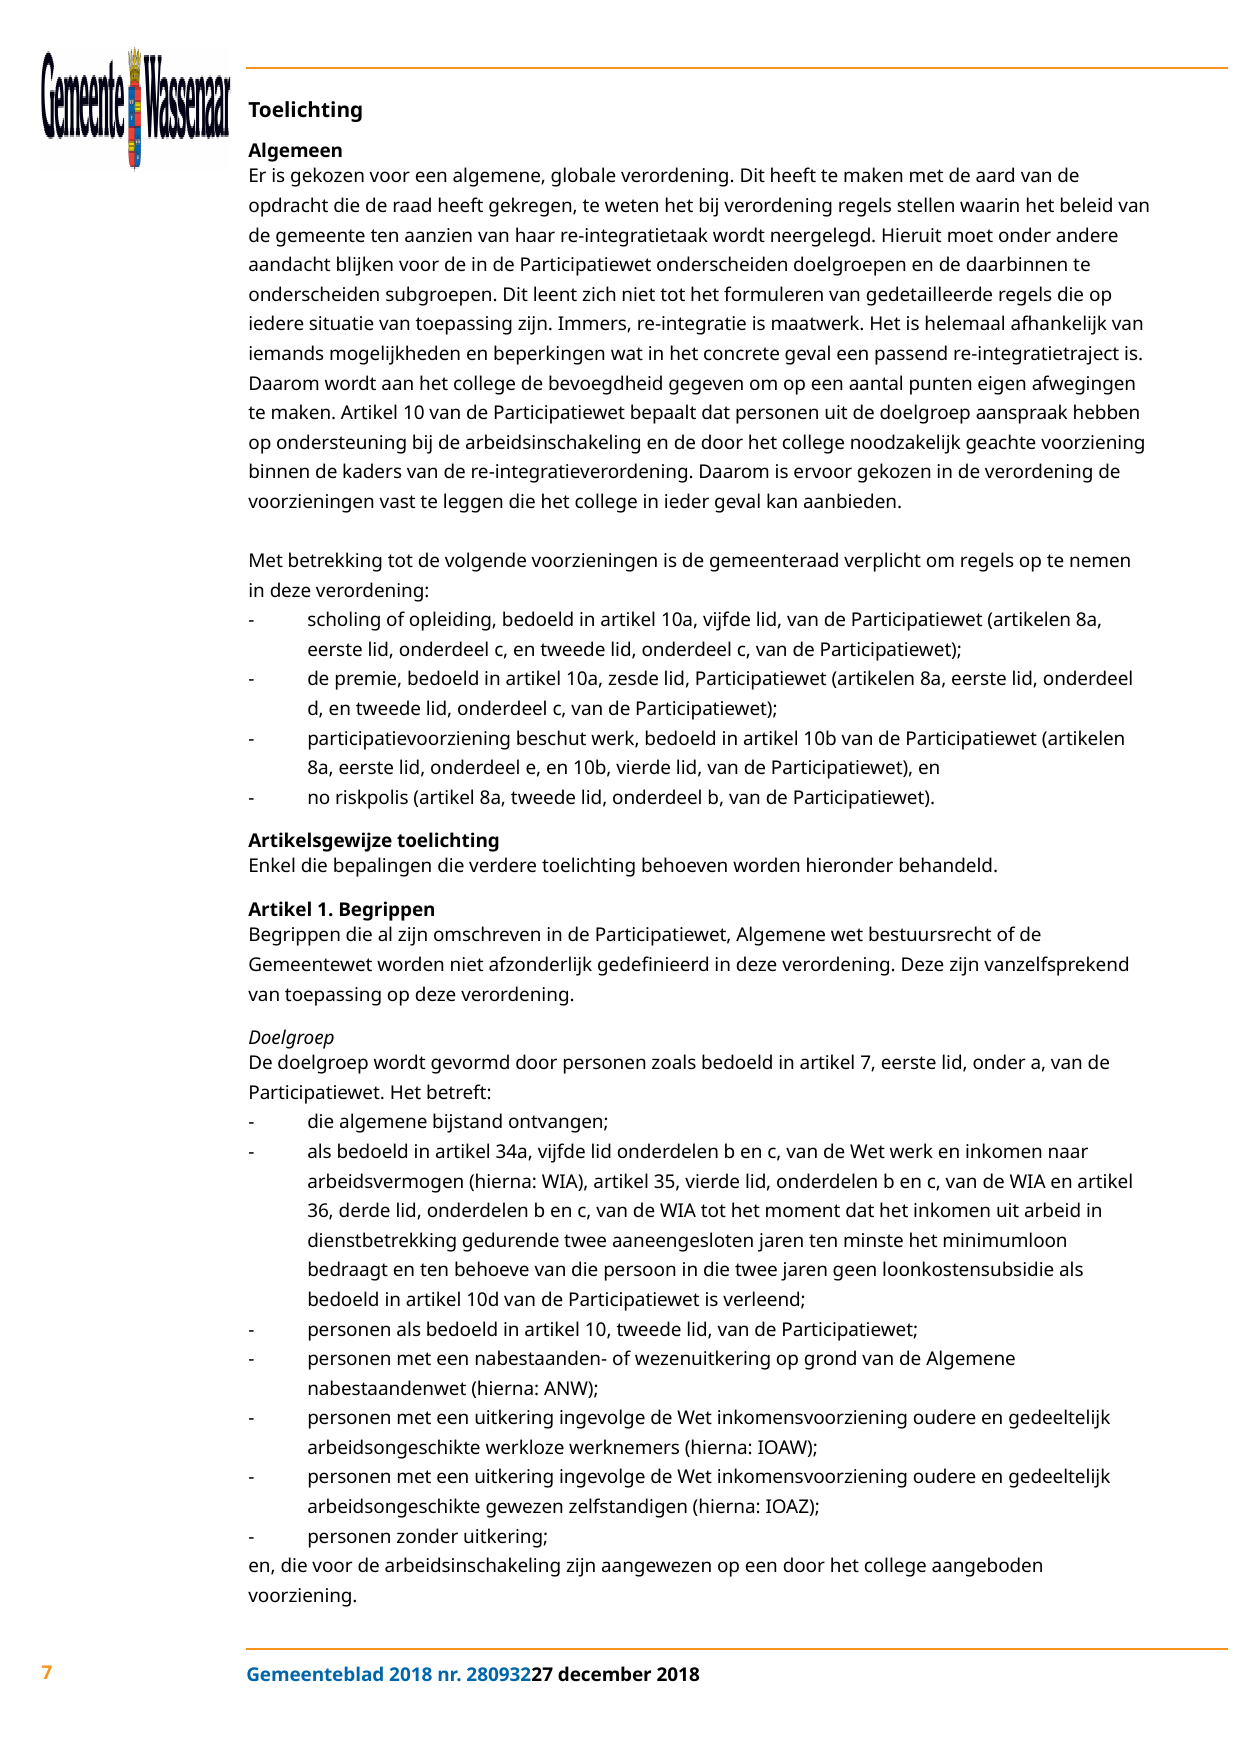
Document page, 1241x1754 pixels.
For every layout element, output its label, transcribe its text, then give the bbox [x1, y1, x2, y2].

list personen als bedoeld in artikel 10, tweede lid, van de Participatiewet; [248, 1316, 1152, 1342]
text Enkel die bepalingen die verdere toelichting behoeven worden hieronder behandeld. [248, 853, 1152, 878]
list personen zonder uitkering; [248, 1523, 1152, 1549]
list personen met een uitkering ingevolge de Wet inkomensvoorziening oudere en gedeeltelijk arbeidsongeschikte werkloze werknemers (hierna: IOAW); [248, 1404, 1152, 1460]
list als bedoeld in artikel 34a, vijfde lid onderdelen b en c, van de Wet werk en inkomen naar arbeidsvermogen (hierna: WIA), artikel 35, vierde lid, onderdelen b en c, van de WIA en artikel 36, derde lid, onderdelen b en c, van de WIA tot het moment dat het inkomen uit arbeid in dienstbetrekking gedurende twee aaneengesloten jaren ten minste het minimumloon bedraagt en ten behoeve van die persoon in die twee jaren geen loonkostensubsidie als bedoeld in artikel 10d van de Participatiewet is verleend; [248, 1138, 1152, 1312]
list de premie, bedoeld in artikel 10a, zesde lid, Participatiewet (artikelen 8a, eerste lid, onderdeel d, en tweede lid, onderdeel c, van de Participatiewet); [248, 666, 1152, 721]
text Toelichting [248, 95, 1152, 123]
text Doelgroep [248, 1024, 1152, 1049]
text Artikel 1. Begrippen [248, 896, 1152, 922]
list die algemene bijstand ontvangen; [248, 1109, 1152, 1134]
list scholing of opleiding, bedoeld in artikel 10a, vijfde lid, van de Participatiewet (artikelen 8a, eerste lid, onderdeel c, en tweede lid, onderdeel c, van de Participatiewet); [248, 606, 1152, 662]
text Er is gekozen voor een algemene, globale verordening. Dit heeft te maken met de aard van de opdracht die de raad heeft gekregen, te weten het bij verordening regels stellen waarin het beleid van de gemeente ten aanzien van haar re-integratietaak wordt neergelegd. Hieruit moet onder andere aandacht blijken voor de in de Participatiewet onderscheiden doelgroepen en de daarbinnen te onderscheiden subgroepen. Dit leent zich niet tot het formuleren van gedetailleerde regels die op iedere situatie van toepassing zijn. Immers, re-integratie is maatwerk. Het is helemaal afhankelijk van iemands mogelijkheden en beperkingen wat in het concrete geval een passend re-integratietraject is. Daarom wordt aan het college de bevoegdheid gegeven om op een aantal punten eigen afwegingen te maken. Artikel 10 van de Participatiewet bepaalt dat personen uit de doelgroep aanspraak hebben op ondersteuning bij de arbeidsinschakeling en de door het college noodzakelijk geachte voorziening binnen de kaders van de re-integratieverordening. Daarom is ervoor gekozen in de verordening de voorzieningen vast te leggen die het college in ieder geval kan aanbieden. [248, 163, 1152, 514]
text Artikelsgewijze toelichting [248, 827, 1152, 853]
text Met betrekking tot de volgende voorzieningen is de gemeenteraad verplicht om regels op te nemen in deze verordening: [248, 547, 1152, 602]
text De doelgroep wordt gevormd door personen zoals bedoeld in artikel 7, eerste lid, onder a, van de Participatiewet. Het betreft: [248, 1049, 1152, 1105]
text en, die voor de arbeidsinschakeling zijn aangewezen op een door het college aangeboden voorziening. [248, 1552, 1152, 1608]
text Begrippen die al zijn omschreven in de Participatiewet, Algemene wet bestuursrecht of de Gemeentewet worden niet afzonderlijk gedefinieerd in deze verordening. Deze zijn vanzelfsprekend van toepassing op deze verordening. [248, 922, 1152, 1006]
list no riskpolis (artikel 8a, tweede lid, onderdeel b, van de Participatiewet). [248, 784, 1152, 809]
picture [41, 47, 231, 172]
list personen met een uitkering ingevolge de Wet inkomensvoorziening oudere en gedeeltelijk arbeidsongeschikte gewezen zelfstandigen (hierna: IOAZ); [248, 1464, 1152, 1519]
text Algemeen [248, 137, 1152, 163]
list participatievoorziening beschut werk, bedoeld in artikel 10b van de Participatiewet (artikelen 8a, eerste lid, onderdeel e, en 10b, vierde lid, van de Participatiewet), en [248, 725, 1152, 780]
list personen met een nabestaanden- of wezenuitkering op grond van de Algemene nabestaandenwet (hierna: ANW); [248, 1345, 1152, 1401]
